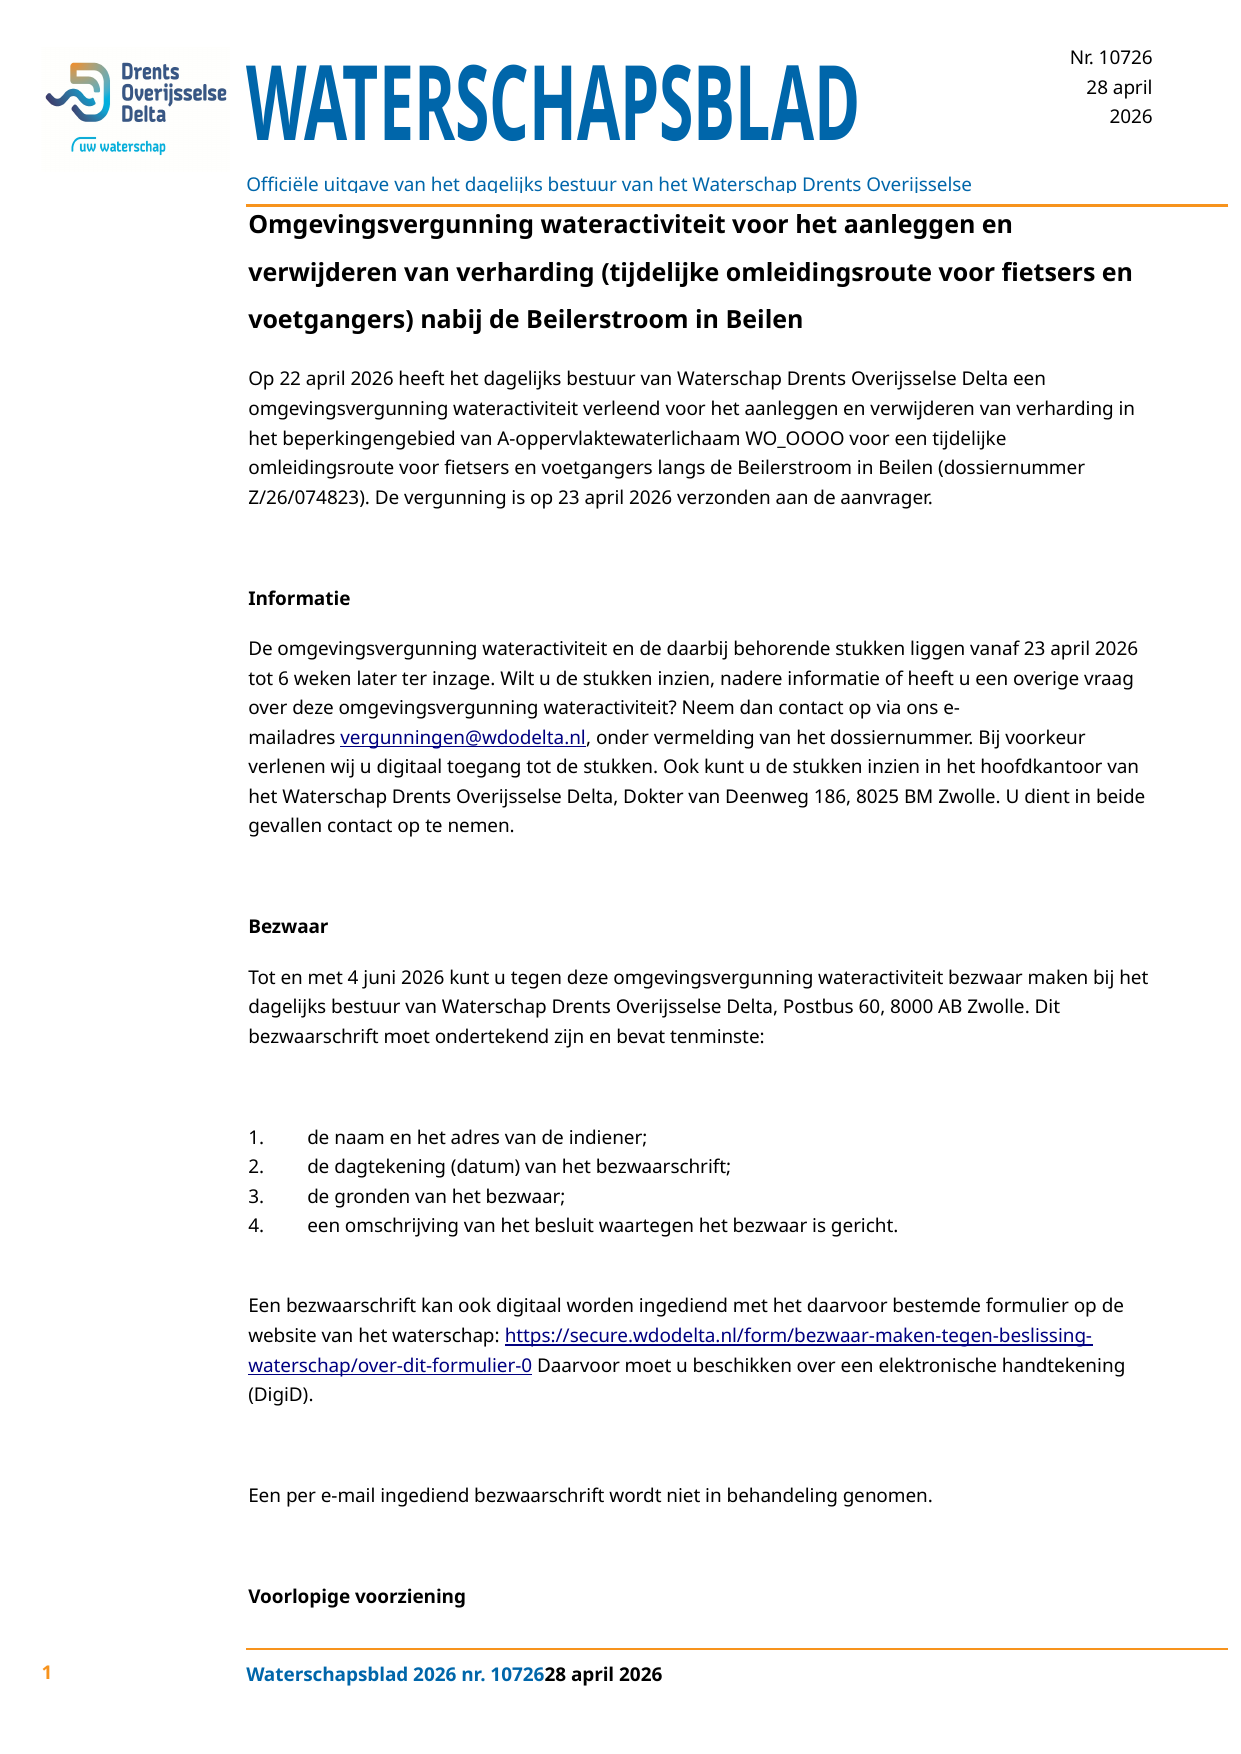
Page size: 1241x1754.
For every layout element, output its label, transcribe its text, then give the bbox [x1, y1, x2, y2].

text Informatie [248, 585, 1152, 610]
list de dagtekening (datum) van het bezwaarschrift; [248, 1153, 1152, 1179]
picture [41, 47, 231, 172]
text Voorlopige voorziening [248, 1583, 1152, 1609]
list de naam en het adres van de indiener; [248, 1124, 1152, 1149]
text Tot en met 4 juni 2026 kunt u tegen deze omgevingsvergunning wateractiviteit bezwaar maken bij het dagelijks bestuur van Waterschap Drents Overijsselse Delta, Postbus 60, 8000 AB Zwolle. Dit bezwaarschrift moet ondertekend zijn en bevat tenminste: [248, 964, 1152, 1049]
text Omgevingsvergunning wateractiviteit voor het aanleggen en verwijderen van verharding (tijdelijke omleidingsroute voor fietsers en voetgangers) nabij de Beilerstroom in Beilen [248, 207, 1152, 336]
text Een per e-mail ingediend bezwaarschrift wordt niet in behandeling genomen. [248, 1482, 1152, 1508]
text Op 22 april 2026 heeft het dagelijks bestuur van Waterschap Drents Overijsselse Delta een omgevingsvergunning wateractiviteit verleend voor het aanleggen en verwijderen van verharding in het beperkingengebied van A-oppervlaktewaterlichaam WO_OOOO voor een tijdelijke omleidingsroute voor fietsers en voetgangers langs de Beilerstroom in Beilen (dossiernummer Z/26/074823). De vergunning is op 23 april 2026 verzonden aan de aanvrager. [248, 366, 1152, 509]
text Een bezwaarschrift kan ook digitaal worden ingediend met het daarvoor bestemde formulier op de website van het waterschap: https://secure.wdodelta.nl/form/bezwaar-maken-tegen-beslissing-waterschap/over-dit-formulier-0 Daarvoor moet u beschikken over een elektronische handtekening (DigiD). [248, 1293, 1152, 1407]
list de gronden van het bezwaar; [248, 1183, 1152, 1209]
text Bezwaar [248, 913, 1152, 939]
list een omschrijving van het besluit waartegen het bezwaar is gericht. [248, 1213, 1152, 1238]
text De omgevingsvergunning wateractiviteit en de daarbij behorende stukken liggen vanaf 23 april 2026 tot 6 weken later ter inzage. Wilt u de stukken inzien, nadere informatie of heeft u een overige vraag over deze omgevingsvergunning wateractiviteit? Neem dan contact op via ons e-mailadres vergunningen@wdodelta.nl, onder vermelding van het dossiernummer. Bij voorkeur verlenen wij u digitaal toegang tot de stukken. Ook kunt u de stukken inzien in het hoofdkantoor van het Waterschap Drents Overijsselse Delta, Dokter van Deenweg 186, 8025 BM Zwolle. U dient in beide gevallen contact op te nemen. [248, 635, 1152, 838]
